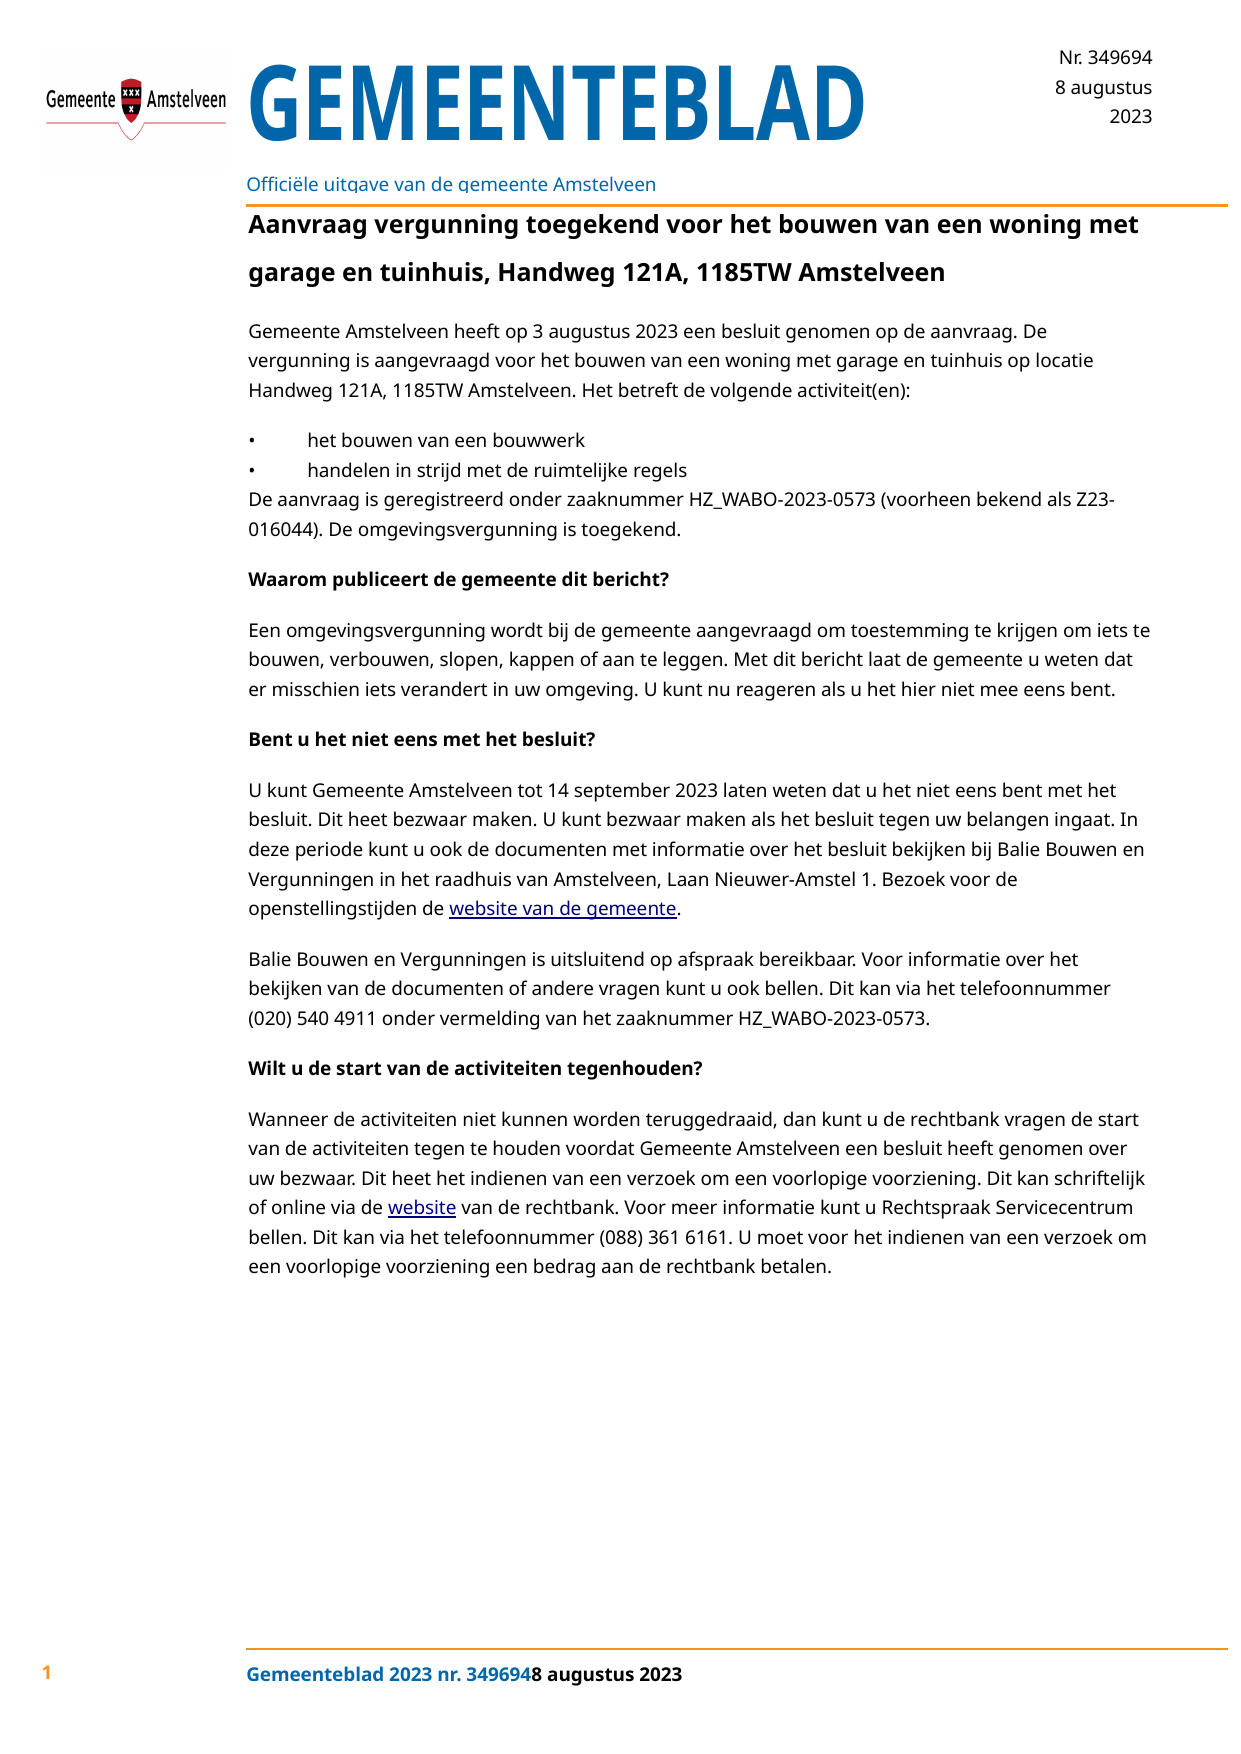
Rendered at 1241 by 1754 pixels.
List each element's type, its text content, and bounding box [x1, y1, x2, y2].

text Waarom publiceert de gemeente dit bericht? [248, 567, 1152, 592]
list het bouwen van een bouwwerk [248, 427, 1152, 453]
text Wilt u de start van de activiteiten tegenhouden? [248, 1055, 1152, 1081]
list handelen in strijd met de ruimtelijke regels [248, 457, 1152, 483]
text Bent u het niet eens met het besluit? [248, 727, 1152, 752]
text De aanvraag is geregistreerd onder zaaknummer HZ_WABO-2023-0573 (voorheen bekend als Z23-016044). De omgevingsvergunning is toegekend. [248, 487, 1152, 542]
text Aanvraag vergunning toegekend voor het bouwen van een woning met garage en tuinhuis, Handweg 121A, 1185TW Amstelveen [248, 207, 1152, 288]
text Gemeente Amstelveen heeft op 3 augustus 2023 een besluit genomen op de aanvraag. De vergunning is aangevraagd voor het bouwen van een woning met garage en tuinhuis op locatie Handweg 121A, 1185TW Amstelveen. Het betreft de volgende activiteit(en): [248, 318, 1152, 403]
picture [41, 47, 231, 172]
text Balie Bouwen en Vergunningen is uitsluitend op afspraak bereikbaar. Voor informatie over het bekijken van de documenten of andere vragen kunt u ook bellen. Dit kan via het telefoonnummer (020) 540 4911 onder vermelding van het zaaknummer HZ_WABO-2023-0573. [248, 946, 1152, 1031]
text Een omgevingsvergunning wordt bij de gemeente aangevraagd om toestemming te krijgen om iets te bouwen, verbouwen, slopen, kappen of aan te leggen. Met dit bericht laat de gemeente u weten dat er misschien iets verandert in uw omgeving. U kunt nu reageren als u het hier niet mee eens bent. [248, 617, 1152, 702]
text U kunt Gemeente Amstelveen tot 14 september 2023 laten weten dat u het niet eens bent met het besluit. Dit heet bezwaar maken. U kunt bezwaar maken als het besluit tegen uw belangen ingaat. In deze periode kunt u ook de documenten met informatie over het besluit bekijken bij Balie Bouwen en Vergunningen in het raadhuis van Amstelveen, Laan Nieuwer-Amstel 1. Bezoek voor de openstellingstijden de website van de gemeente. [248, 777, 1152, 921]
text Wanneer de activiteiten niet kunnen worden teruggedraaid, dan kunt u de rechtbank vragen de start van de activiteiten tegen te houden voordat Gemeente Amstelveen een besluit heeft genomen over uw bezwaar. Dit heet het indienen van een verzoek om een voorlopige voorziening. Dit kan schriftelijk of online via de website van de rechtbank. Voor meer informatie kunt u Rechtspraak Servicecentrum bellen. Dit kan via het telefoonnummer (088) 361 6161. U moet voor het indienen van een verzoek om een voorlopige voorziening een bedrag aan de rechtbank betalen. [248, 1106, 1152, 1279]
